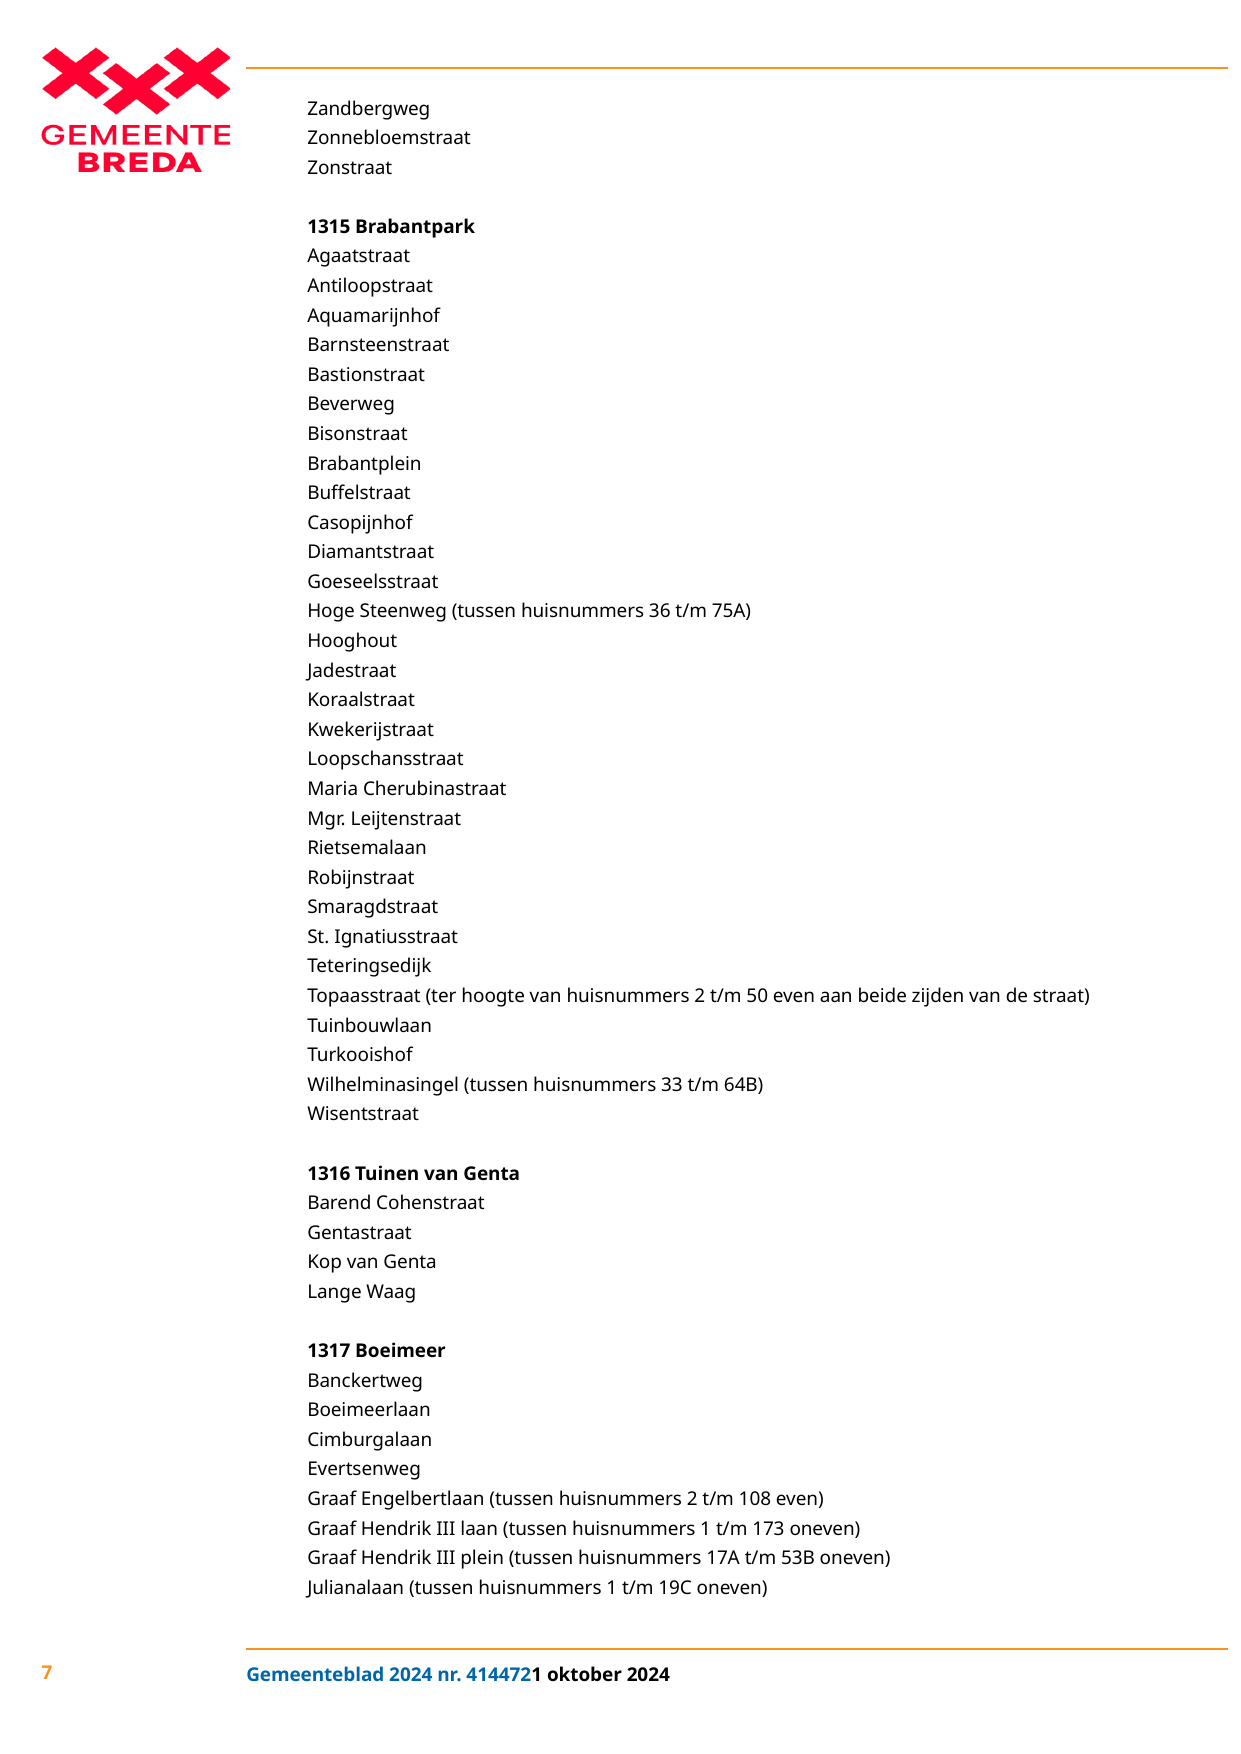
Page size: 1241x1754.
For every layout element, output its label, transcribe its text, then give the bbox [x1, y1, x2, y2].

list Beverweg [248, 391, 1152, 416]
list Lange Waag [248, 1278, 1152, 1304]
list Jadestraat [248, 657, 1152, 683]
list Zonnebloemstraat [248, 124, 1152, 150]
list Tuinbouwlaan [248, 1012, 1152, 1038]
list Agaatstraat [248, 243, 1152, 268]
list Zandbergweg [248, 95, 1152, 121]
list Barnsteenstraat [248, 331, 1152, 357]
list Hooghout [248, 627, 1152, 653]
list Mgr. Leijtenstraat [248, 805, 1152, 831]
list Wilhelminasingel (tussen huisnummers 33 t/m 64B) [248, 1071, 1152, 1097]
list Buffelstraat [248, 479, 1152, 505]
list Koraalstraat [248, 686, 1152, 712]
list Rietsemalaan [248, 834, 1152, 860]
list Boeimeerlaan [248, 1396, 1152, 1422]
list Kop van Genta [248, 1248, 1152, 1274]
list 1316 Tuinen van Genta [248, 1160, 1152, 1186]
list Zonstraat [248, 154, 1152, 180]
list Aquamarijnhof [248, 302, 1152, 328]
list 1315 Brabantpark [248, 213, 1152, 239]
list Graaf Hendrik III laan (tussen huisnummers 1 t/m 173 oneven) [248, 1515, 1152, 1541]
list Goeseelsstraat [248, 568, 1152, 594]
list Evertsenweg [248, 1456, 1152, 1481]
list Teteringsedijk [248, 953, 1152, 978]
list Hoge Steenweg (tussen huisnummers 36 t/m 75A) [248, 598, 1152, 623]
list Graaf Hendrik III plein (tussen huisnummers 17A t/m 53B oneven) [248, 1544, 1152, 1570]
list Graaf Engelbertlaan (tussen huisnummers 2 t/m 108 even) [248, 1485, 1152, 1511]
list Casopijnhof [248, 509, 1152, 535]
list Bastionstraat [248, 361, 1152, 387]
list Kwekerijstraat [248, 716, 1152, 742]
list Bisonstraat [248, 420, 1152, 446]
list Loopschansstraat [248, 746, 1152, 771]
list Julianalaan (tussen huisnummers 1 t/m 19C oneven) [248, 1574, 1152, 1600]
list Wisentstraat [248, 1101, 1152, 1126]
picture [41, 47, 231, 172]
list Antiloopstraat [248, 272, 1152, 298]
list Diamantstraat [248, 538, 1152, 564]
list Smaragdstraat [248, 893, 1152, 919]
list Topaasstraat (ter hoogte van huisnummers 2 t/m 50 even aan beide zijden van de straat) [248, 982, 1152, 1008]
list Robijnstraat [248, 864, 1152, 890]
list 1317 Boeimeer [248, 1337, 1152, 1363]
list St. Ignatiusstraat [248, 923, 1152, 949]
list Maria Cherubinastraat [248, 775, 1152, 801]
list Banckertweg [248, 1367, 1152, 1393]
list Brabantplein [248, 450, 1152, 476]
list Gentastraat [248, 1219, 1152, 1245]
list Turkooishof [248, 1041, 1152, 1067]
list Cimburgalaan [248, 1426, 1152, 1452]
list Barend Cohenstraat [248, 1189, 1152, 1215]
